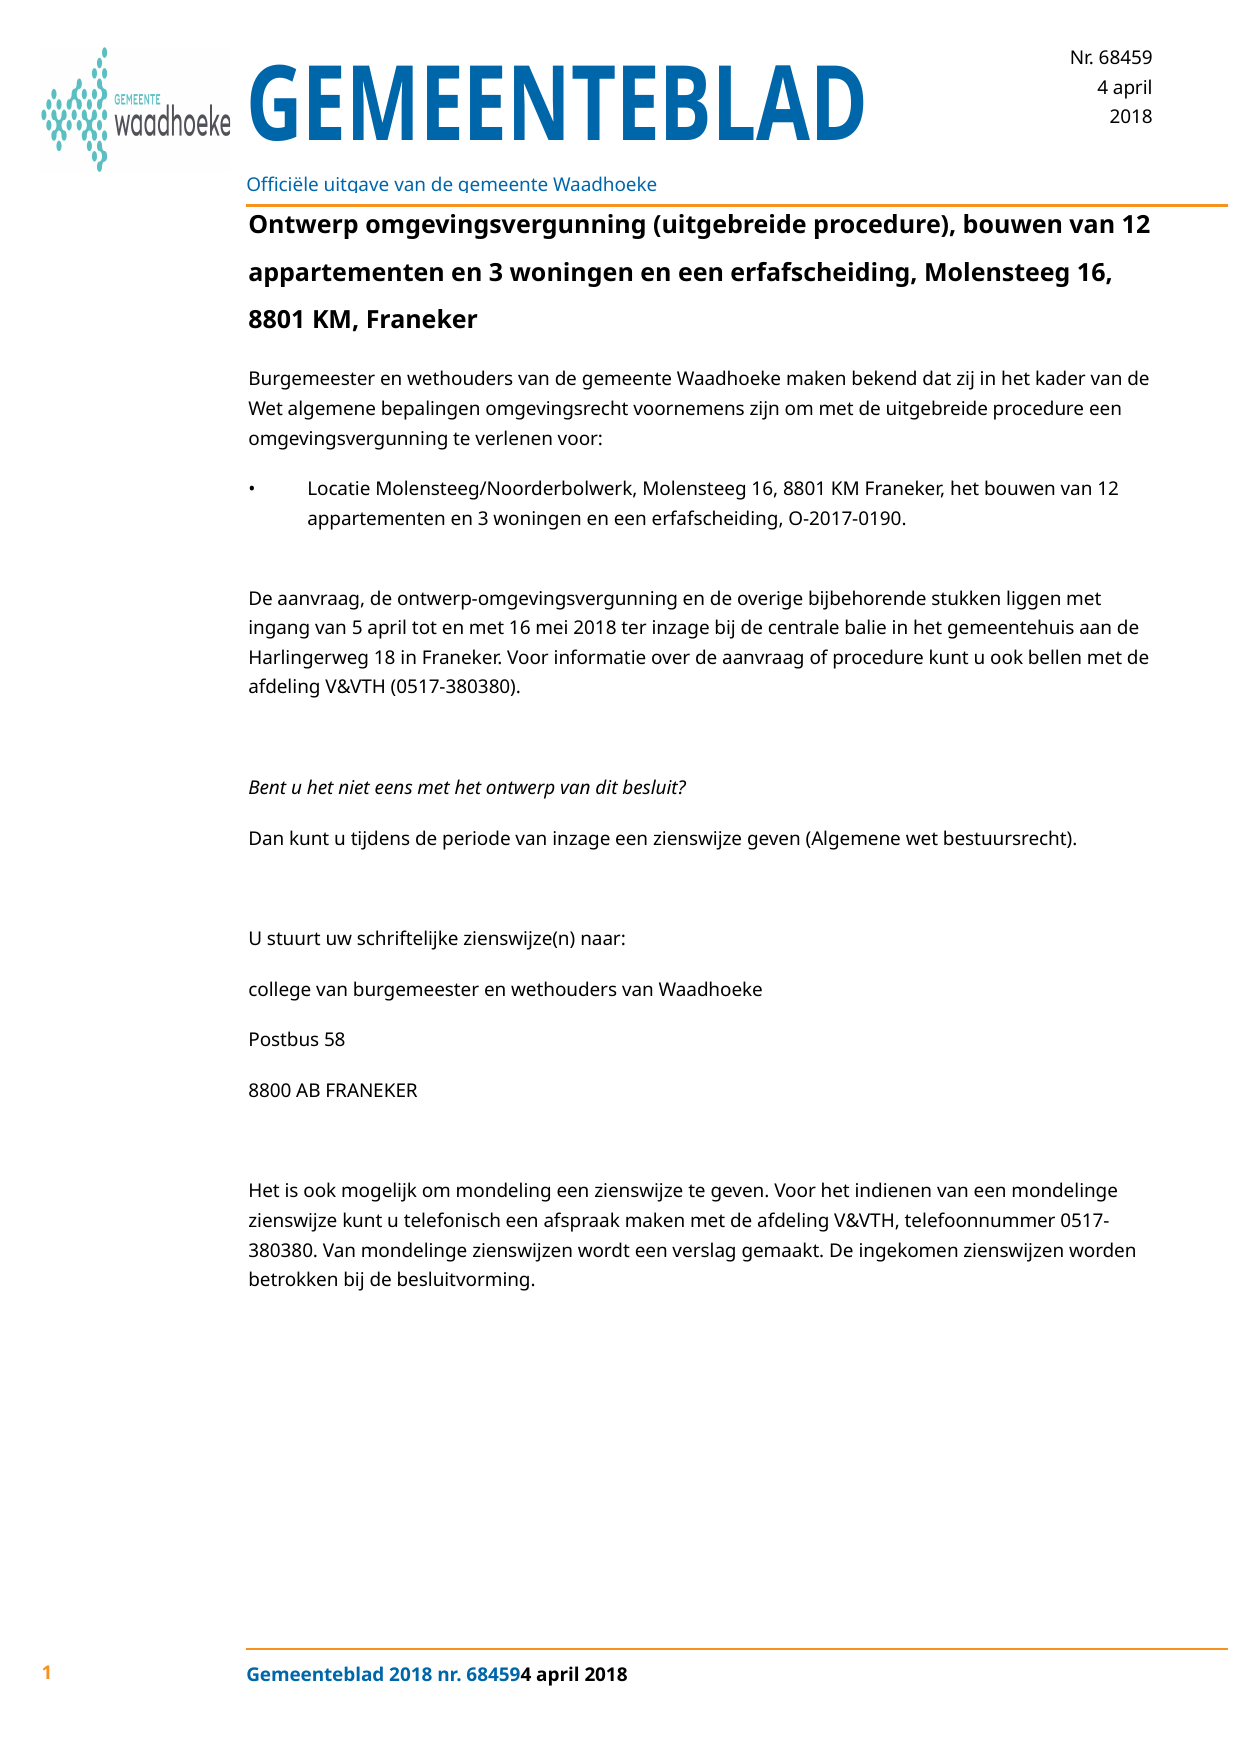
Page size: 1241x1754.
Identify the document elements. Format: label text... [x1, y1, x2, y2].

list Locatie Molensteeg/Noorderbolwerk, Molensteeg 16, 8801 KM Franeker, het bouwen van 12 appartementen en 3 woningen en een erfafscheiding, O-2017-0190. [248, 475, 1152, 530]
text U stuurt uw schriftelijke zienswijze(n) naar: [248, 926, 1152, 951]
text 8800 AB FRANEKER [248, 1077, 1152, 1102]
text Dan kunt u tijdens de periode van inzage een zienswijze geven (Algemene wet bestuursrecht). [248, 825, 1152, 850]
text Postbus 58 [248, 1026, 1152, 1052]
text Burgemeester en wethouders van de gemeente Waadhoeke maken bekend dat zij in het kader van de Wet algemene bepalingen omgevingsrecht voornemens zijn om met de uitgebreide procedure een omgevingsvergunning te verlenen voor: [248, 366, 1152, 450]
text De aanvraag, de ontwerp-omgevingsvergunning en de overige bijbehorende stukken liggen met ingang van 5 april tot en met 16 mei 2018 ter inzage bij de centrale balie in het gemeentehuis aan de Harlingerweg 18 in Franeker. Voor informatie over de aanvraag of procedure kunt u ook bellen met de afdeling V&VTH (0517-380380). [248, 585, 1152, 699]
picture [41, 47, 231, 172]
text Het is ook mogelijk om mondeling een zienswijze te geven. Voor het indienen van een mondelinge zienswijze kunt u telefonisch een afspraak maken met de afdeling V&VTH, telefoonnummer 0517-380380. Van mondelinge zienswijzen wordt een verslag gemaakt. De ingekomen zienswijzen worden betrokken bij de besluitvorming. [248, 1178, 1152, 1292]
text college van burgemeester en wethouders van Waadhoeke [248, 976, 1152, 1002]
text Ontwerp omgevingsvergunning (uitgebreide procedure), bouwen van 12 appartementen en 3 woningen en een erfafscheiding, Molensteeg 16, 8801 KM, Franeker [248, 207, 1152, 336]
text Bent u het niet eens met het ontwerp van dit besluit? [248, 774, 1152, 800]
